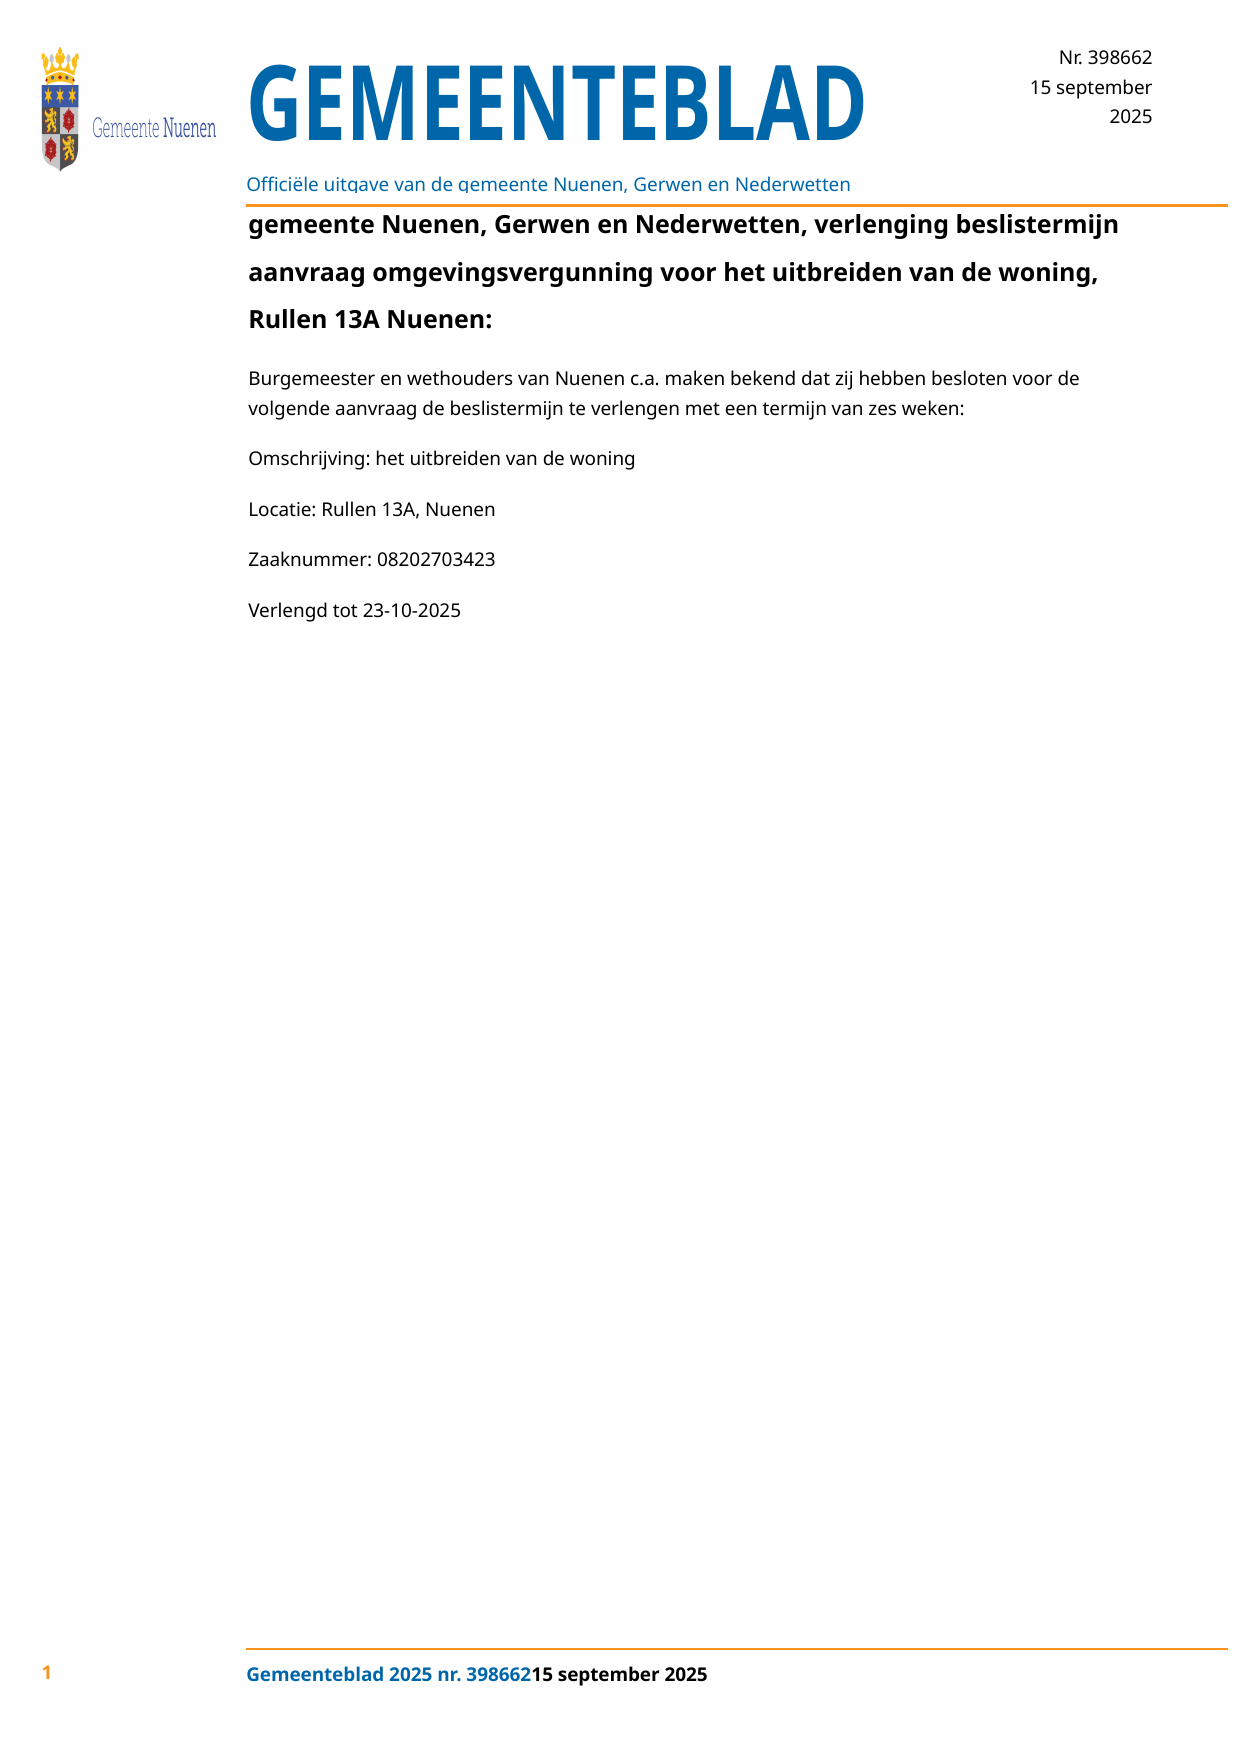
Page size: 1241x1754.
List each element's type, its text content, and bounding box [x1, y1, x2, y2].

text gemeente Nuenen, Gerwen en Nederwetten, verlenging beslistermijn aanvraag omgevingsvergunning voor het uitbreiden van de woning, Rullen 13A Nuenen: [248, 207, 1152, 336]
picture [41, 47, 231, 172]
text Verlengd tot 23-10-2025 [248, 597, 1152, 622]
text Locatie: Rullen 13A, Nuenen [248, 496, 1152, 522]
text Omschrijving: het uitbreiden van de woning [248, 446, 1152, 471]
text Zaaknummer: 08202703423 [248, 546, 1152, 572]
text Burgemeester en wethouders van Nuenen c.a. maken bekend dat zij hebben besloten voor de volgende aanvraag de beslistermijn te verlengen met een termijn van zes weken: [248, 366, 1152, 421]
